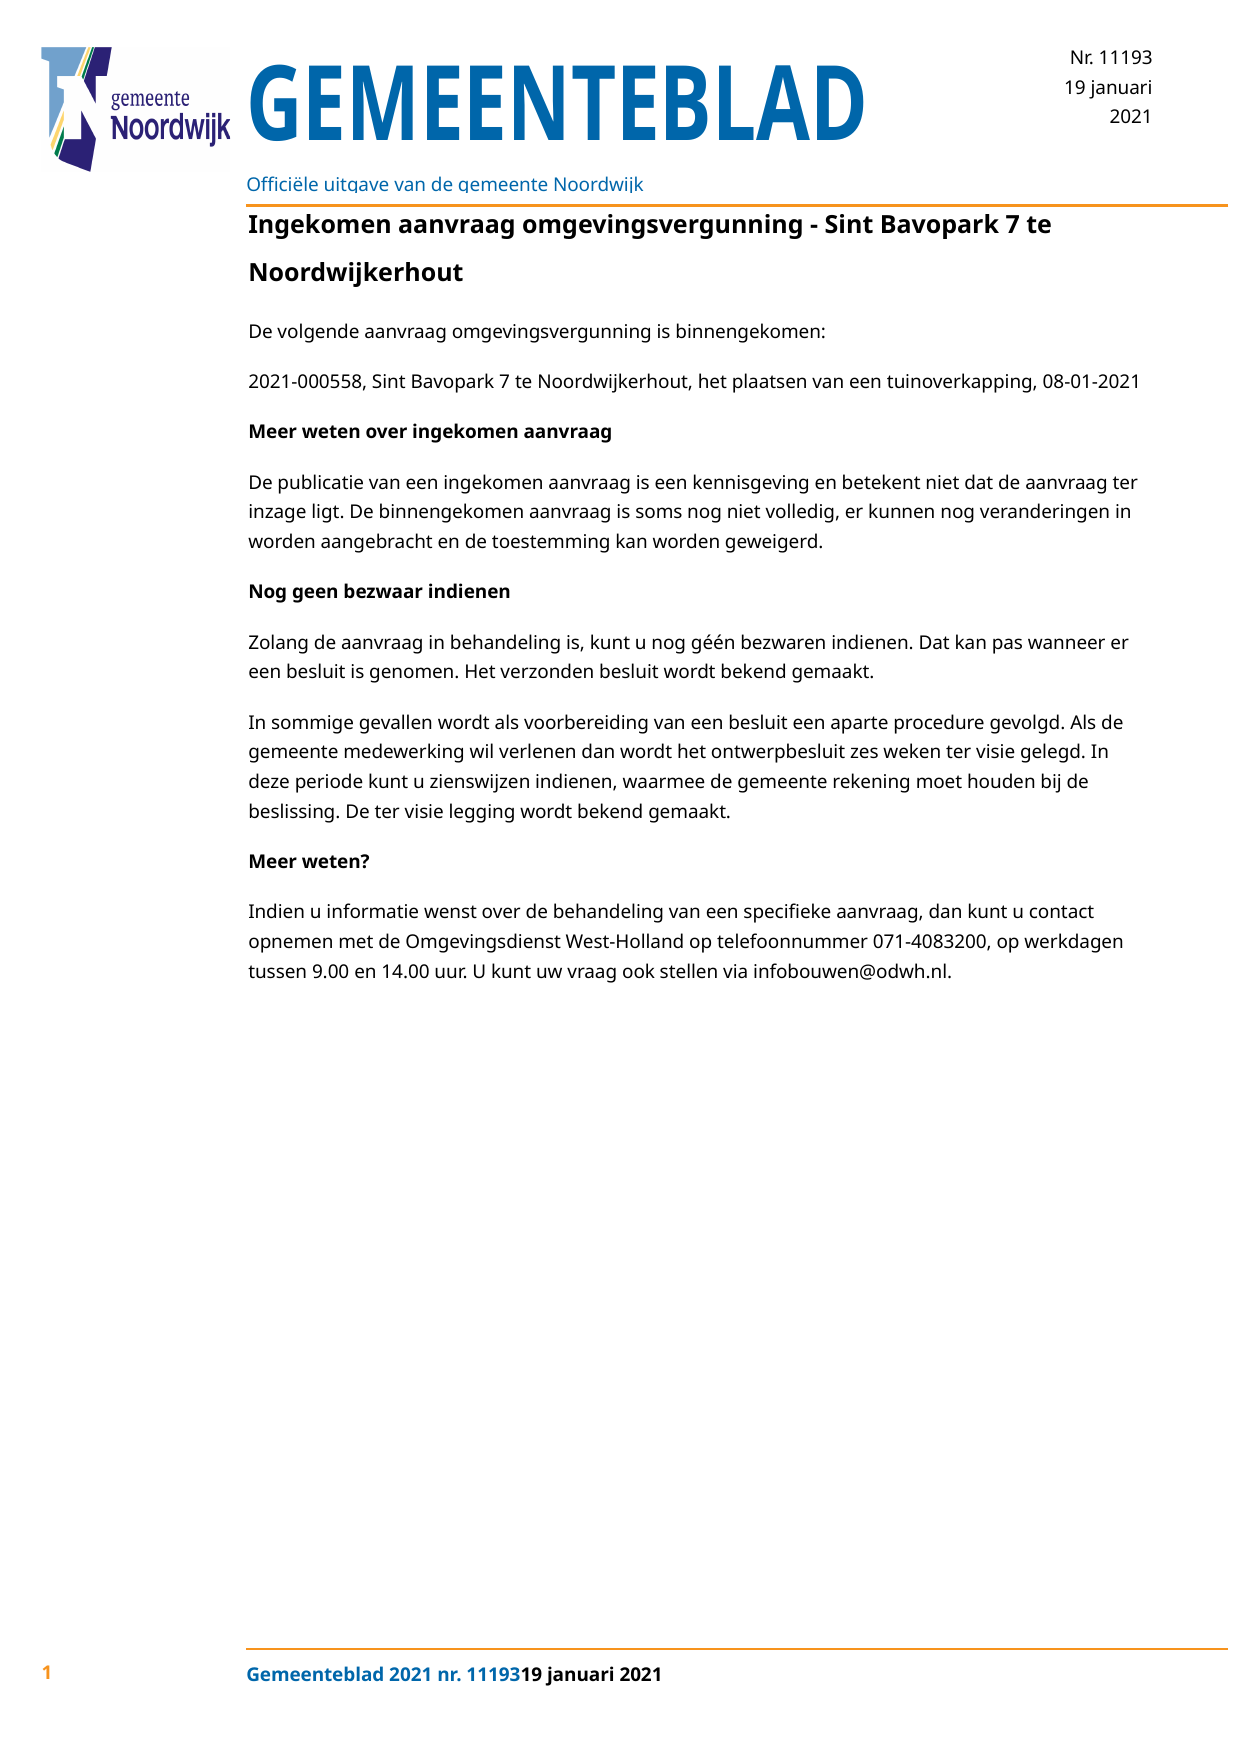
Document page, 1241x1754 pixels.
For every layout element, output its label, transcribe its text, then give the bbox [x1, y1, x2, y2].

picture [41, 47, 231, 172]
text Indien u informatie wenst over de behandeling van een specifieke aanvraag, dan kunt u contact opnemen met de Omgevingsdienst West-Holland op telefoonnummer 071-4083200, op werkdagen tussen 9.00 en 14.00 uur. U kunt uw vraag ook stellen via infobouwen@odwh.nl. [248, 899, 1152, 984]
text Nog geen bezwaar indienen [248, 579, 1152, 604]
text Ingekomen aanvraag omgevingsvergunning - Sint Bavopark 7 te Noordwijkerhout [248, 207, 1152, 288]
text Meer weten? [248, 848, 1152, 874]
text Zolang de aanvraag in behandeling is, kunt u nog géén bezwaren indienen. Dat kan pas wanneer er een besluit is genomen. Het verzonden besluit wordt bekend gemaakt. [248, 629, 1152, 684]
text Meer weten over ingekomen aanvraag [248, 419, 1152, 444]
text In sommige gevallen wordt als voorbereiding van een besluit een aparte procedure gevolgd. Als de gemeente medewerking wil verlenen dan wordt het ontwerpbesluit zes weken ter visie gelegd. In deze periode kunt u zienswijzen indienen, waarmee de gemeente rekening moet houden bij de beslissing. De ter visie legging wordt bekend gemaakt. [248, 709, 1152, 824]
text De publicatie van een ingekomen aanvraag is een kennisgeving en betekent niet dat de aanvraag ter inzage ligt. De binnengekomen aanvraag is soms nog niet volledig, er kunnen nog veranderingen in worden aangebracht en de toestemming kan worden geweigerd. [248, 469, 1152, 554]
text 2021-000558, Sint Bavopark 7 te Noordwijkerhout, het plaatsen van een tuinoverkapping, 08-01-2021 [248, 368, 1152, 394]
text De volgende aanvraag omgevingsvergunning is binnengekomen: [248, 318, 1152, 344]
